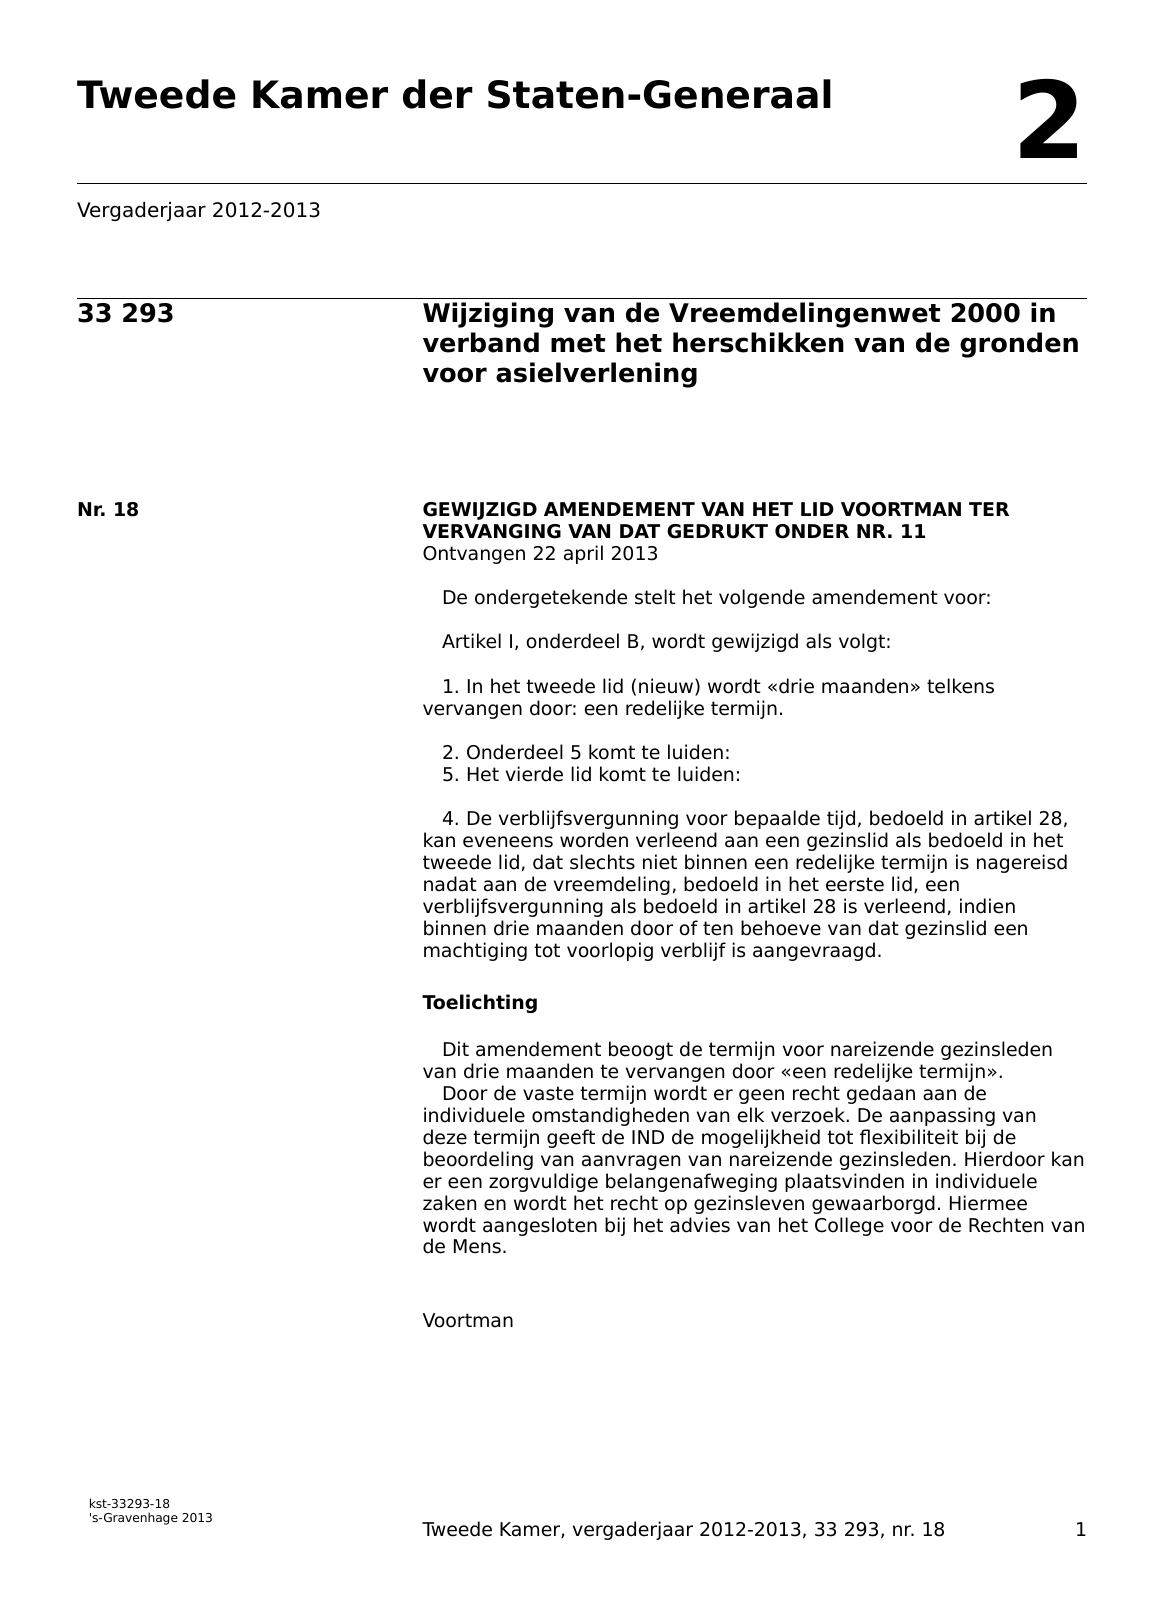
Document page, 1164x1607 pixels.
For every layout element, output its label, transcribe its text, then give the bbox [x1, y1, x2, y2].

table_header 2 [886, 59, 1087, 183]
subtitle Toelichting [422, 992, 1087, 1014]
text Voortman [422, 1288, 1087, 1332]
text 's-Gravenhage 2013 [88, 1511, 323, 1525]
table_cell Vergaderjaar 2012-2013 [77, 184, 1087, 298]
table_header Tweede Kamer der Staten-Generaal [77, 59, 886, 183]
subtitle 33 293 Wijziging van de Vreemdelingenwet 2000 in verband met het herschikken van de gronden voor asielverlening [77, 299, 1087, 388]
text Artikel I, onderdeel B, wordt gewijzigd als volgt: [422, 631, 1087, 653]
subtitle Nr. 18 GEWIJZIGD AMENDEMENT VAN HET LID VOORTMAN TER VERVANGING VAN DAT GEDRUKT ONDER NR. 11 [77, 499, 1087, 543]
text 5. Het vierde lid komt te luiden: [422, 764, 1087, 786]
text kst-33293-18 [88, 1497, 323, 1511]
text Ontvangen 22 april 2013 [422, 543, 1087, 565]
text De ondergetekende stelt het volgende amendement voor: [422, 587, 1087, 609]
text Door de vaste termijn wordt er geen recht gedaan aan de individuele omstandigheden van elk verzoek. De aanpassing van deze termijn geeft de IND de mogelijkheid tot flexibiliteit bij de beoordeling van aanvragen van nareizende gezinsleden. Hierdoor kan er een zorgvuldige belangenafweging plaatsvinden in individuele zaken en wordt het recht op gezinsleven gewaarborgd. Hiermee wordt aangesloten bij het advies van het College voor de Rechten van de Mens. [422, 1083, 1087, 1258]
text Dit amendement beoogt de termijn voor nareizende gezinsleden van drie maanden te vervangen door «een redelijke termijn». [422, 1039, 1087, 1083]
text 1. In het tweede lid (nieuw) wordt «drie maanden» telkens vervangen door: een redelijke termijn. [422, 676, 1087, 719]
text 4. De verblijfsvergunning voor bepaalde tijd, bedoeld in artikel 28, kan eveneens worden verleend aan een gezinslid als bedoeld in het tweede lid, dat slechts niet binnen een redelijke termijn is nagereisd nadat aan de vreemdeling, bedoeld in het eerste lid, een verblijfsvergunning als bedoeld in artikel 28 is verleend, indien binnen drie maanden door of ten behoeve van dat gezinslid een machtiging tot voorlopig verblijf is aangevraagd. [422, 808, 1087, 962]
text 2. Onderdeel 5 komt te luiden: [422, 742, 1087, 764]
